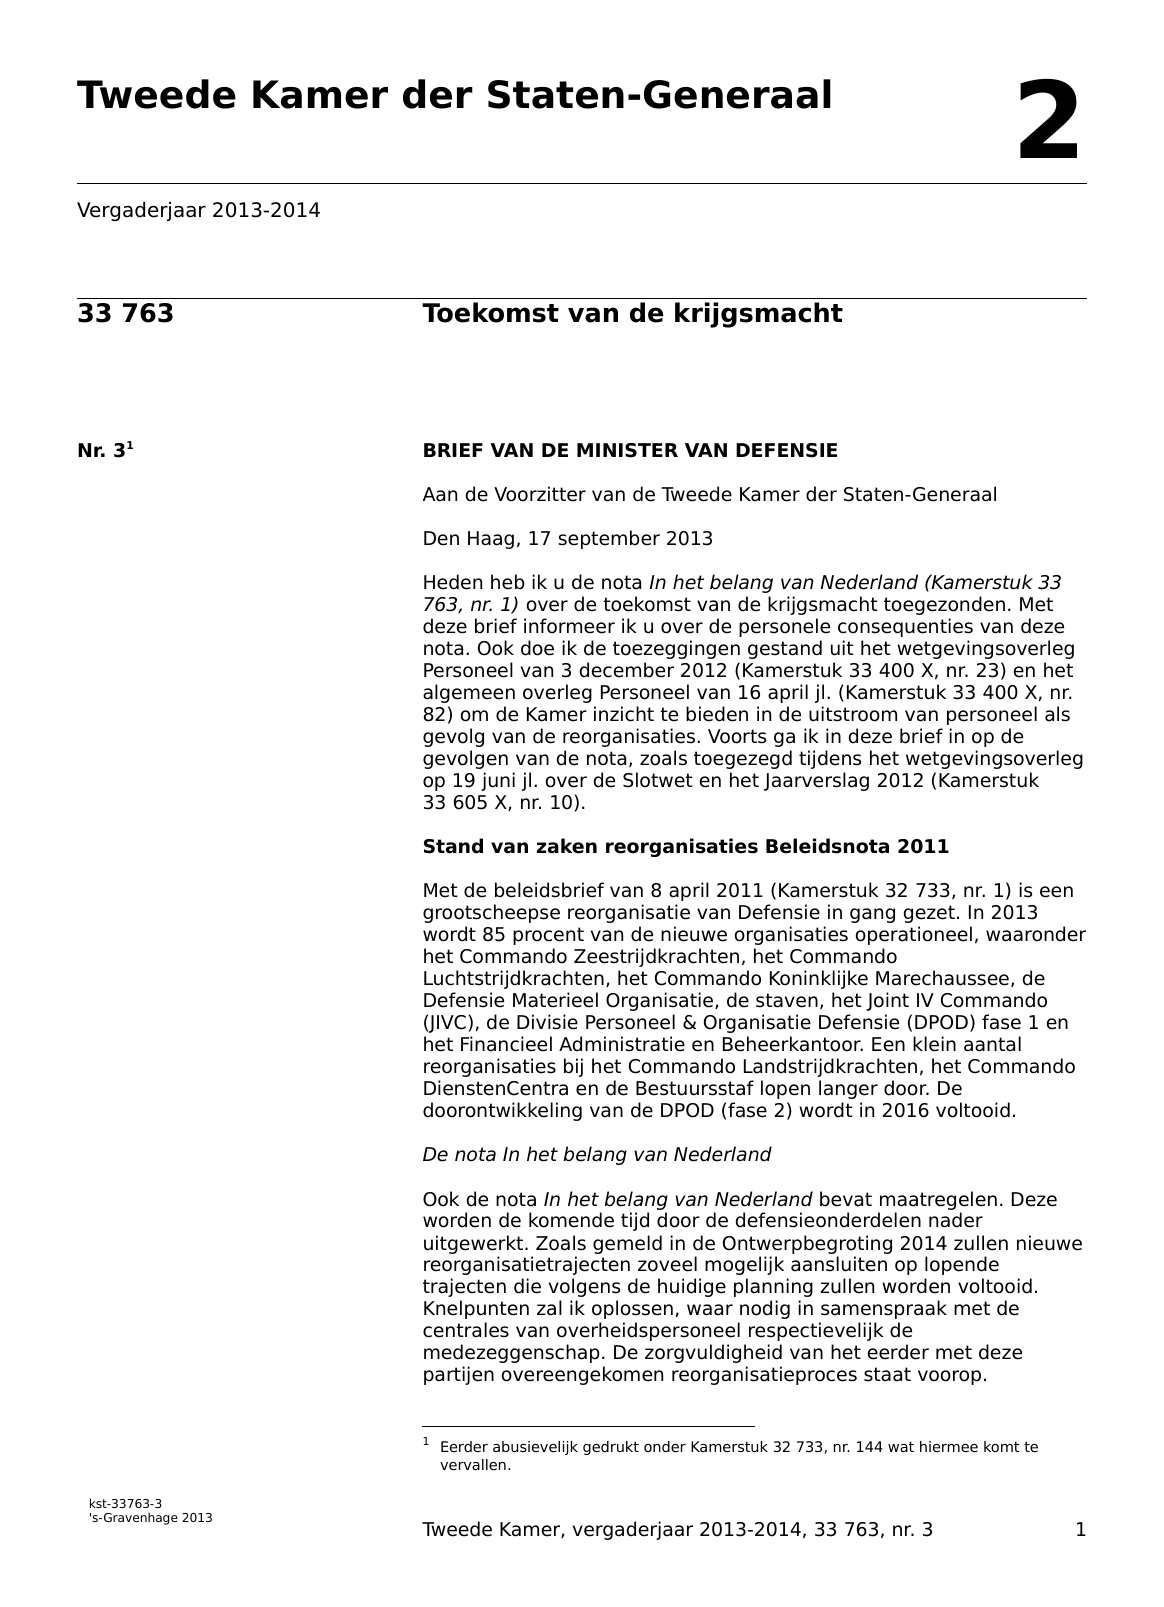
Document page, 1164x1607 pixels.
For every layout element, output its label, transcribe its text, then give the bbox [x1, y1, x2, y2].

table_cell Vergaderjaar 2013-2014 [77, 184, 1087, 298]
text kst-33763-3 [88, 1497, 323, 1511]
text Met de beleidsbrief van 8 april 2011 (Kamerstuk 32 733, nr. 1) is een grootscheepse reorganisatie van Defensie in gang gezet. In 2013 wordt 85 procent van de nieuwe organisaties operationeel, waaronder het Commando Zeestrijdkrachten, het Commando Luchtstrijdkrachten, het Commando Koninklijke Marechaussee, de Defensie Materieel Organisatie, de staven, het Joint IV Commando (JIVC), de Divisie Personeel & Organisatie Defensie (DPOD) fase 1 en het Financieel Administratie en Beheerkantoor. Een klein aantal reorganisaties bij het Commando Landstrijdkrachten, het Commando DienstenCentra en de Bestuursstaf lopen langer door. De doorontwikkeling van de DPOD (fase 2) wordt in 2016 voltooid. [422, 880, 1087, 1122]
table_header 2 [886, 59, 1087, 183]
table_header Tweede Kamer der Staten-Generaal [77, 59, 886, 183]
subtitle Nr. 3 BRIEF VAN DE MINISTER VAN DEFENSIE [77, 440, 1087, 462]
text Aan de Voorzitter van de Tweede Kamer der Staten-Generaal [422, 484, 1087, 506]
subtitle 33 763 Toekomst van de krijgsmacht [77, 299, 1087, 329]
text Eerder abusievelijk gedrukt onder Kamerstuk 32 733, nr. 144 wat hiermee komt te vervallen. [422, 1435, 1087, 1474]
text Ook de nota In het belang van Nederland bevat maatregelen. Deze worden de komende tijd door de defensieonderdelen nader uitgewerkt. Zoals gemeld in de Ontwerpbegroting 2014 zullen nieuwe reorganisatietrajecten zoveel mogelijk aansluiten op lopende trajecten die volgens de huidige planning zullen worden voltooid. Knelpunten zal ik oplossen, waar nodig in samenspraak met de centrales van overheidspersoneel respectievelijk de medezeggenschap. De zorgvuldigheid van het eerder met deze partijen overeengekomen reorganisatieproces staat voorop. [422, 1188, 1087, 1386]
text Den Haag, 17 september 2013 [422, 528, 1087, 550]
subtitle De nota In het belang van Nederland [422, 1144, 1087, 1166]
subtitle Stand van zaken reorganisaties Beleidsnota 2011 [422, 836, 1087, 858]
text Heden heb ik u de nota In het belang van Nederland (Kamerstuk 33 763, nr. 1) over de toekomst van de krijgsmacht toegezonden. Met deze brief informeer ik u over de personele consequenties van deze nota. Ook doe ik de toezeggingen gestand uit het wetgevingsoverleg Personeel van 3 december 2012 (Kamerstuk 33 400 X, nr. 23) en het algemeen overleg Personeel van 16 april jl. (Kamerstuk 33 400 X, nr. 82) om de Kamer inzicht te bieden in de uitstroom van personeel als gevolg van de reorganisaties. Voorts ga ik in deze brief in op de gevolgen van de nota, zoals toegezegd tijdens het wetgevingsoverleg op 19 juni jl. over de Slotwet en het Jaarverslag 2012 (Kamerstuk 33 605 X, nr. 10). [422, 572, 1087, 814]
text 's-Gravenhage 2013 [88, 1511, 323, 1525]
